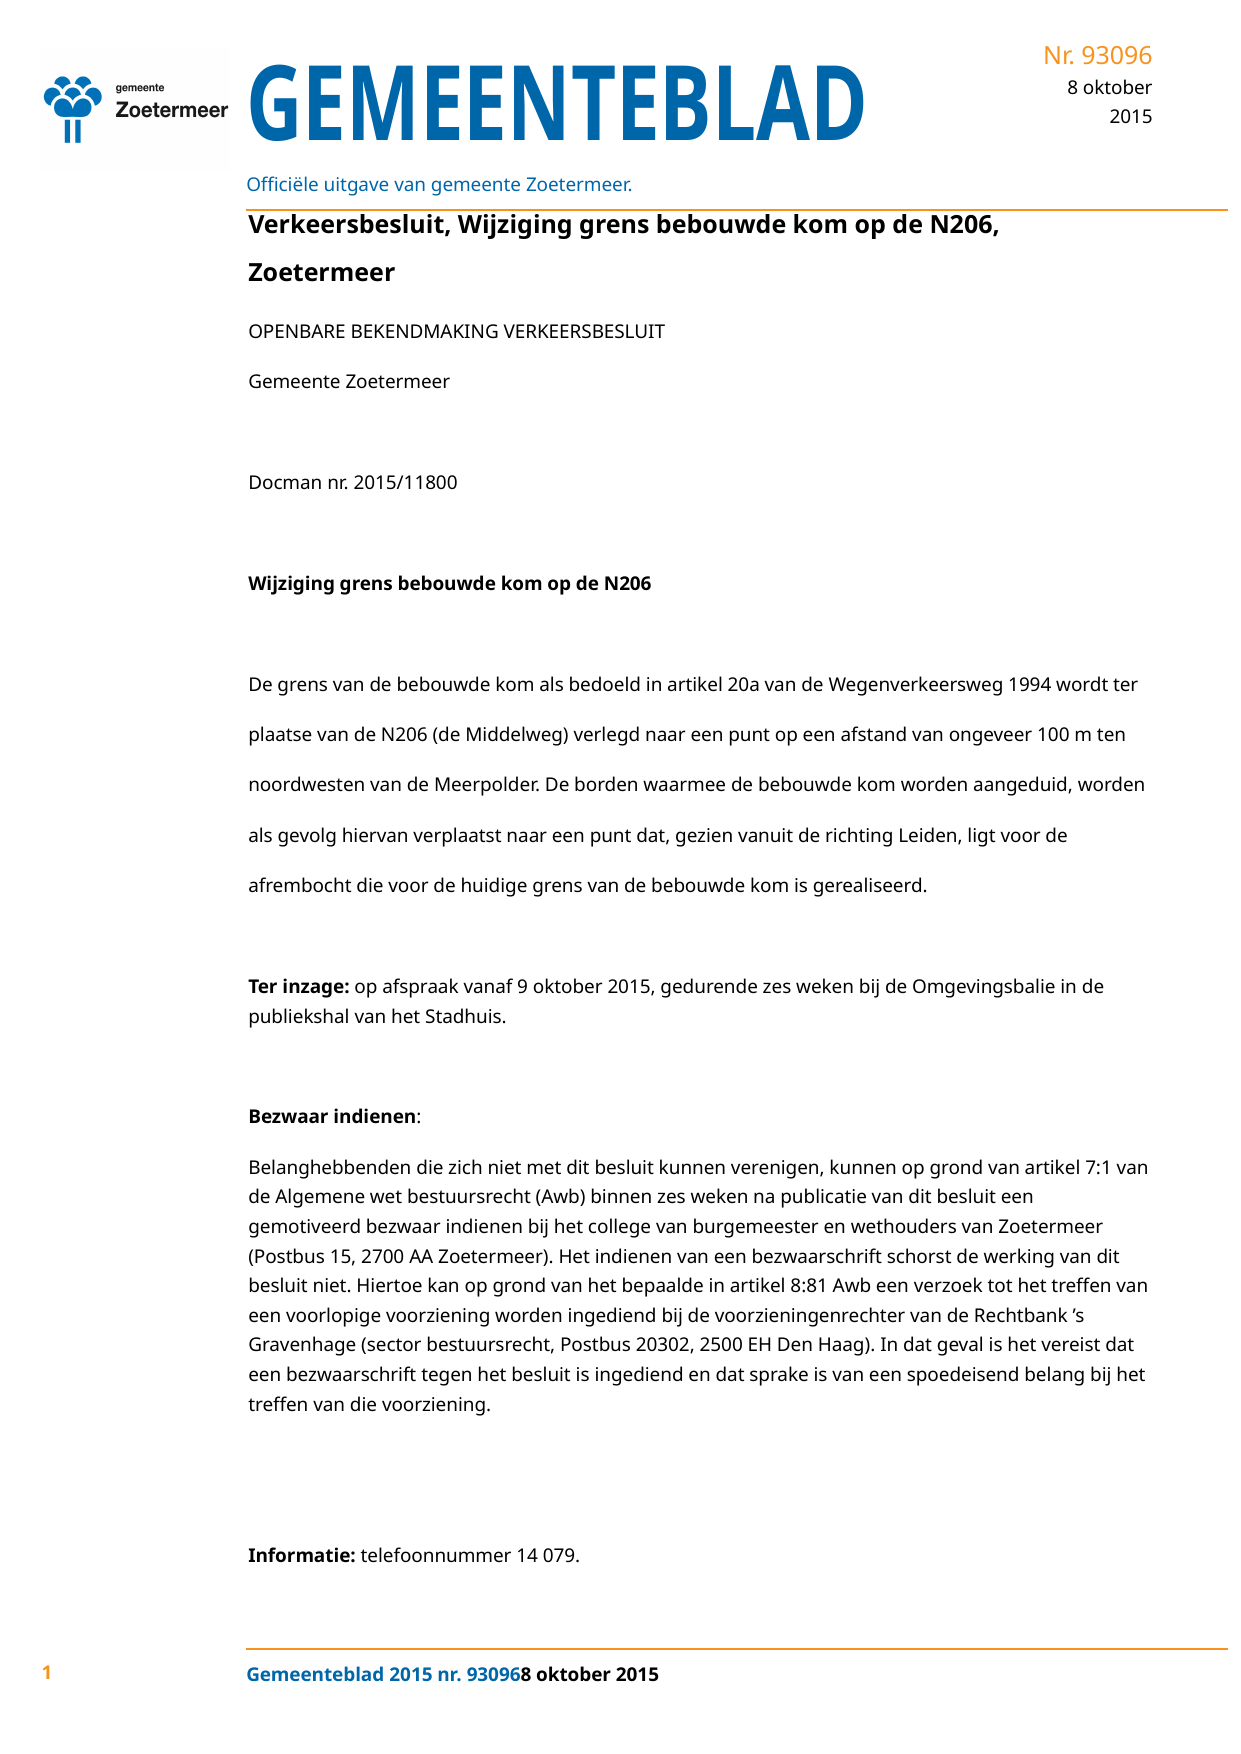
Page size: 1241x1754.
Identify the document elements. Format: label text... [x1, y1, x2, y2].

text Belanghebbenden die zich niet met dit besluit kunnen verenigen, kunnen op grond van artikel 7:1 van de Algemene wet bestuursrecht (Awb) binnen zes weken na publicatie van dit besluit een gemotiveerd bezwaar indienen bij het college van burgemeester en wethouders van Zoetermeer (Postbus 15, 2700 AA Zoetermeer). Het indienen van een bezwaarschrift schorst de werking van dit besluit niet. Hiertoe kan op grond van het bepaalde in artikel 8:81 Awb een verzoek tot het treffen van een voorlopige voorziening worden ingediend bij de voorzieningenrechter van de Rechtbank ’s Gravenhage (sector bestuursrecht, Postbus 20302, 2500 EH Den Haag). In dat geval is het vereist dat een bezwaarschrift tegen het besluit is ingediend en dat sprake is van een spoedeisend belang bij het treffen van die voorziening. [248, 1154, 1152, 1417]
text Verkeersbesluit, Wijziging grens bebouwde kom op de N206, Zoetermeer [248, 211, 1152, 288]
text OPENBARE BEKENDMAKING VERKEERSBESLUIT [248, 318, 1152, 344]
text Ter inzage: op afspraak vanaf 9 oktober 2015, gedurende zes weken bij de Omgevingsbalie in de publiekshal van het Stadhuis. [248, 973, 1152, 1029]
text afrembocht die voor de huidige grens van de bebouwde kom is gerealiseerd. [248, 872, 1152, 898]
text Docman nr. 2015/11800 [248, 469, 1152, 495]
text plaatse van de N206 (de Middelweg) verlegd naar een punt op een afstand van ongeveer 100 m ten [248, 721, 1152, 747]
text noordwesten van de Meerpolder. De borden waarmee de bebouwde kom worden aangeduid, worden [248, 772, 1152, 797]
text Bezwaar indienen: [248, 1104, 1152, 1129]
text Wijziging grens bebouwde kom op de N206 [248, 570, 1152, 596]
text Informatie: telefoonnummer 14 079. [248, 1542, 1152, 1568]
text De grens van de bebouwde kom als bedoeld in artikel 20a van de Wegenverkeersweg 1994 wordt ter [248, 671, 1152, 697]
text Gemeente Zoetermeer [248, 368, 1152, 394]
picture [41, 47, 231, 172]
text als gevolg hiervan verplaatst naar een punt dat, gezien vanuit de richting Leiden, ligt voor de [248, 822, 1152, 848]
